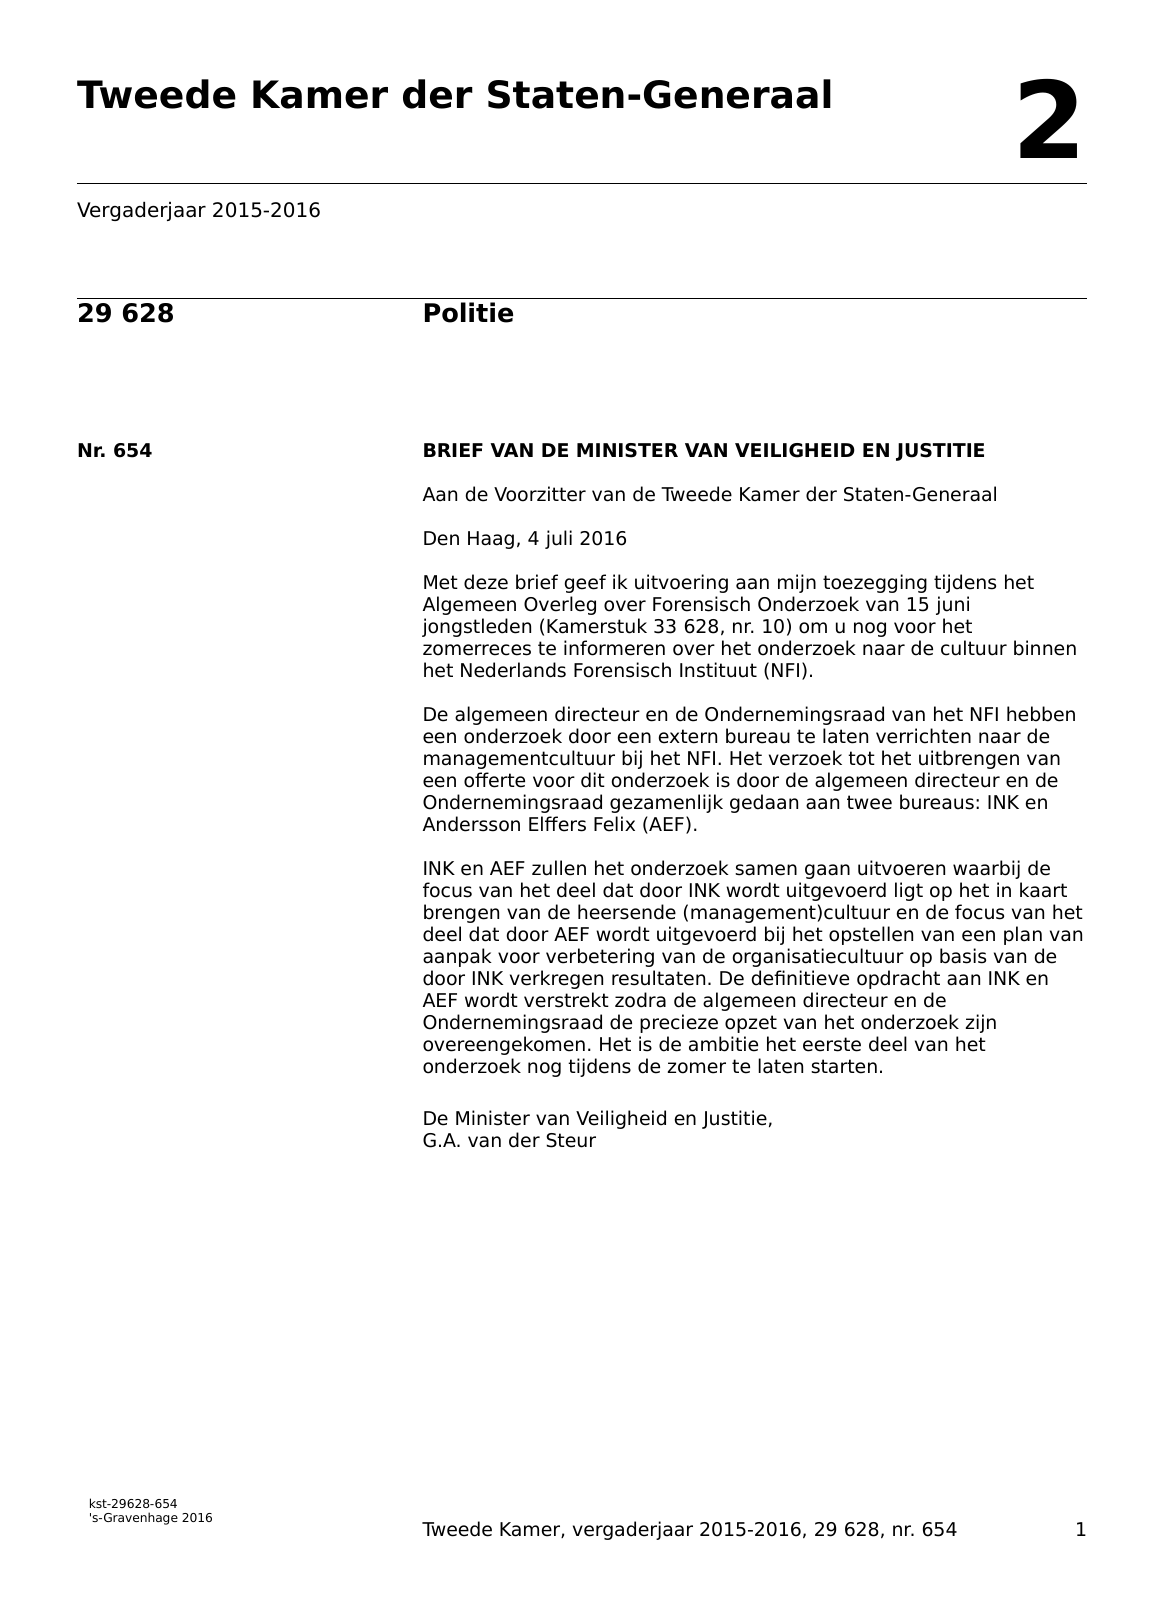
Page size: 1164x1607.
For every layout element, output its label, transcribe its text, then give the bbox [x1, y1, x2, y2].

text Den Haag, 4 juli 2016 [422, 528, 1087, 550]
text De Minister van Veiligheid en Justitie, G.A. van der Steur [422, 1108, 1087, 1152]
subtitle Nr. 654 BRIEF VAN DE MINISTER VAN VEILIGHEID EN JUSTITIE [77, 440, 1087, 462]
text INK en AEF zullen het onderzoek samen gaan uitvoeren waarbij de focus van het deel dat door INK wordt uitgevoerd ligt op het in kaart brengen van de heersende (management)cultuur en de focus van het deel dat door AEF wordt uitgevoerd bij het opstellen van een plan van aanpak voor verbetering van de organisatiecultuur op basis van de door INK verkregen resultaten. De definitieve opdracht aan INK en AEF wordt verstrekt zodra de algemeen directeur en de Ondernemingsraad de precieze opzet van het onderzoek zijn overeengekomen. Het is de ambitie het eerste deel van het onderzoek nog tijdens de zomer te laten starten. [422, 858, 1087, 1078]
text 's-Gravenhage 2016 [88, 1511, 323, 1525]
text De algemeen directeur en de Ondernemingsraad van het NFI hebben een onderzoek door een extern bureau te laten verrichten naar de managementcultuur bij het NFI. Het verzoek tot het uitbrengen van een offerte voor dit onderzoek is door de algemeen directeur en de Ondernemingsraad gezamenlijk gedaan aan twee bureaus: INK en Andersson Elffers Felix (AEF). [422, 704, 1087, 836]
table_cell Vergaderjaar 2015-2016 [77, 184, 1087, 298]
table_header Tweede Kamer der Staten-Generaal [77, 59, 886, 183]
text Aan de Voorzitter van de Tweede Kamer der Staten-Generaal [422, 484, 1087, 506]
text Met deze brief geef ik uitvoering aan mijn toezegging tijdens het Algemeen Overleg over Forensisch Onderzoek van 15 juni jongstleden (Kamerstuk 33 628, nr. 10) om u nog voor het zomerreces te informeren over het onderzoek naar de cultuur binnen het Nederlands Forensisch Instituut (NFI). [422, 572, 1087, 682]
text kst-29628-654 [88, 1497, 323, 1511]
subtitle 29 628 Politie [77, 299, 1087, 329]
table_header 2 [886, 59, 1087, 183]
